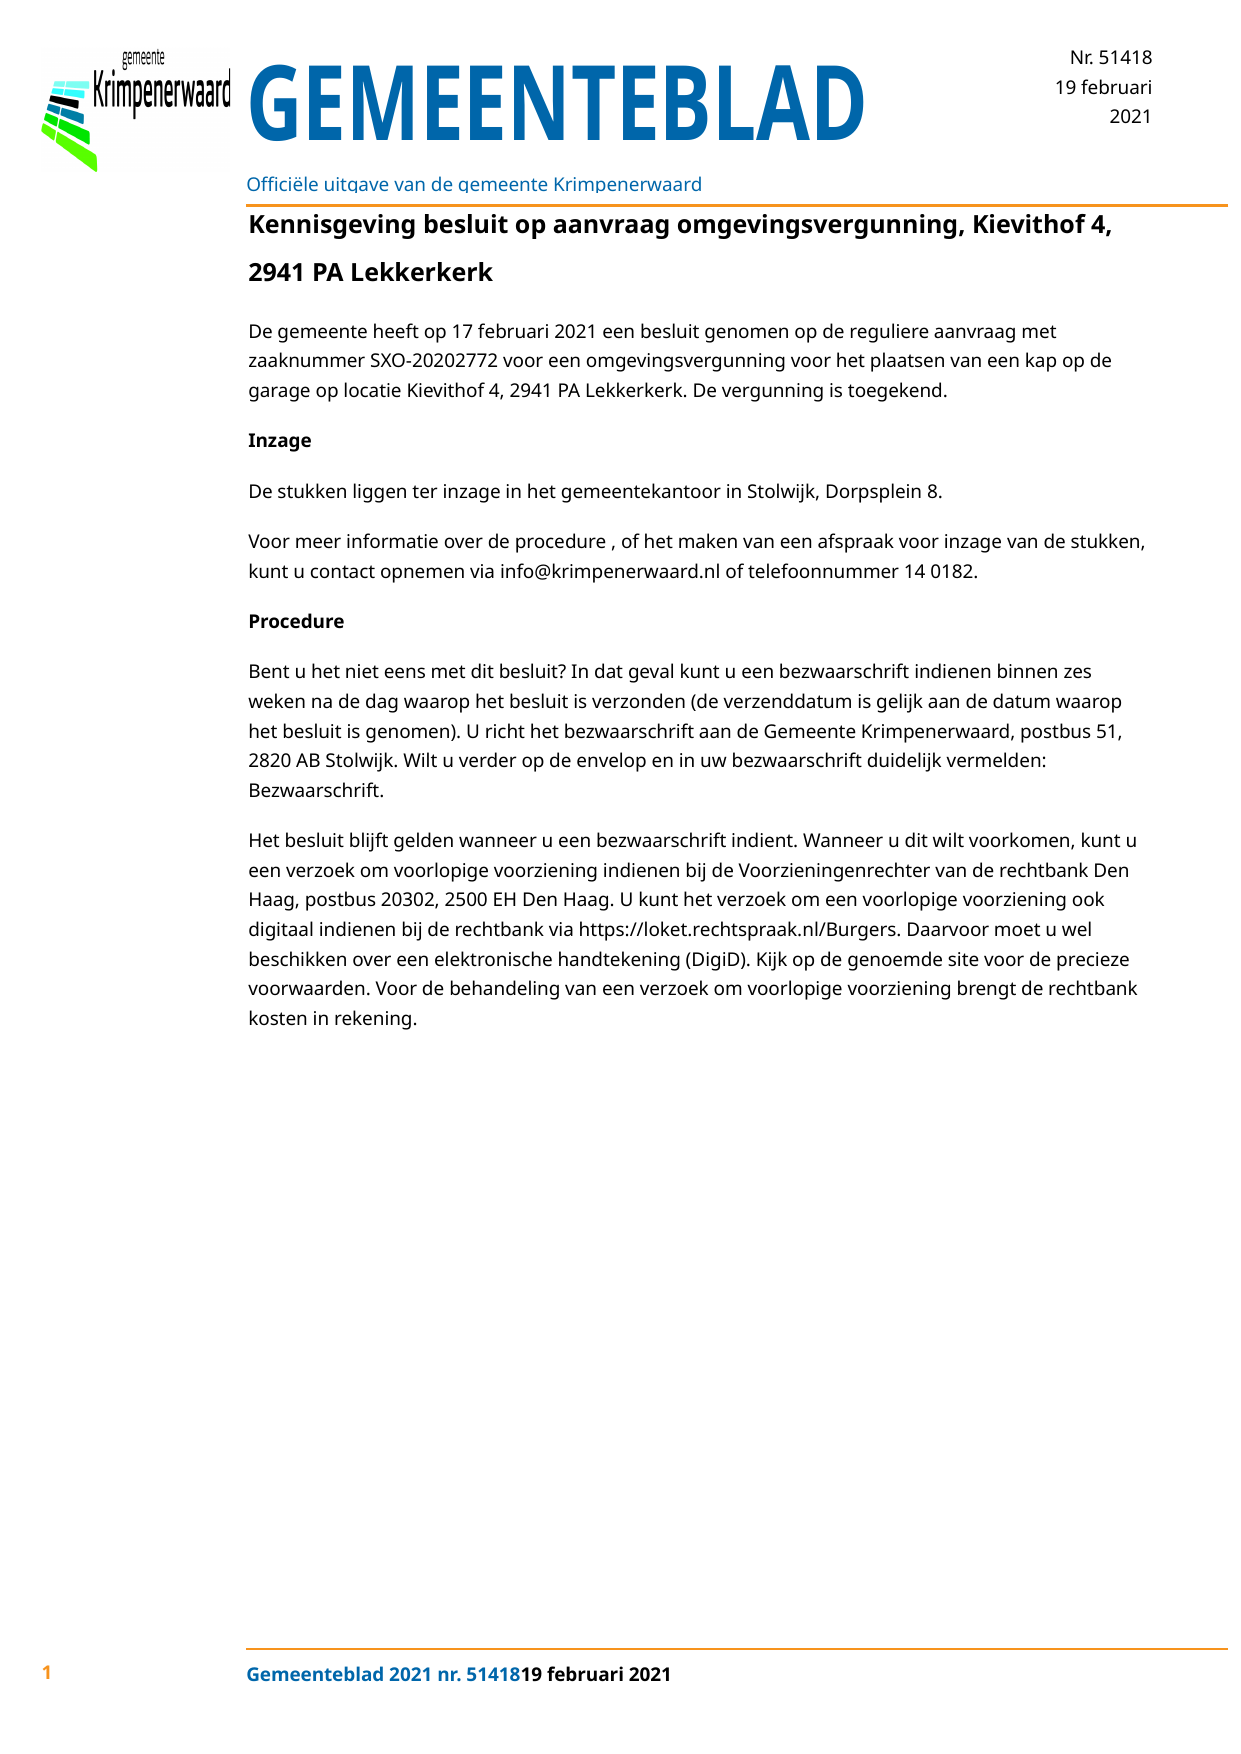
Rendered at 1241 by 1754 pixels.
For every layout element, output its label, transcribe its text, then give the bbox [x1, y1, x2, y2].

text De stukken liggen ter inzage in het gemeentekantoor in Stolwijk, Dorpsplein 8. [248, 478, 1152, 504]
text Kennisgeving besluit op aanvraag omgevingsvergunning, Kievithof 4, 2941 PA Lekkerkerk [248, 207, 1152, 288]
text Het besluit blijft gelden wanneer u een bezwaarschrift indient. Wanneer u dit wilt voorkomen, kunt u een verzoek om voorlopige voorziening indienen bij de Voorzieningenrechter van de rechtbank Den Haag, postbus 20302, 2500 EH Den Haag. U kunt het verzoek om een voorlopige voorziening ook digitaal indienen bij de rechtbank via https://loket.rechtspraak.nl/Burgers. Daarvoor moet u wel beschikken over een elektronische handtekening (DigiD). Kijk op de genoemde site voor de precieze voorwaarden. Voor de behandeling van een verzoek om voorlopige voorziening brengt de rechtbank kosten in rekening. [248, 827, 1152, 1031]
text Inzage [248, 427, 1152, 453]
text Procedure [248, 608, 1152, 634]
text Bent u het niet eens met dit besluit? In dat geval kunt u een bezwaarschrift indienen binnen zes weken na de dag waarop het besluit is verzonden (de verzenddatum is gelijk aan de datum waarop het besluit is genomen). U richt het bezwaarschrift aan de Gemeente Krimpenerwaard, postbus 51, 2820 AB Stolwijk. Wilt u verder op de envelop en in uw bezwaarschrift duidelijk vermelden: Bezwaarschrift. [248, 659, 1152, 803]
text De gemeente heeft op 17 februari 2021 een besluit genomen op de reguliere aanvraag met zaaknummer SXO-20202772 voor een omgevingsvergunning voor het plaatsen van een kap op de garage op locatie Kievithof 4, 2941 PA Lekkerkerk. De vergunning is toegekend. [248, 318, 1152, 403]
text Voor meer informatie over de procedure , of het maken van een afspraak voor inzage van de stukken, kunt u contact opnemen via info@krimpenerwaard.nl of telefoonnummer 14 0182. [248, 528, 1152, 584]
picture [41, 47, 231, 172]
